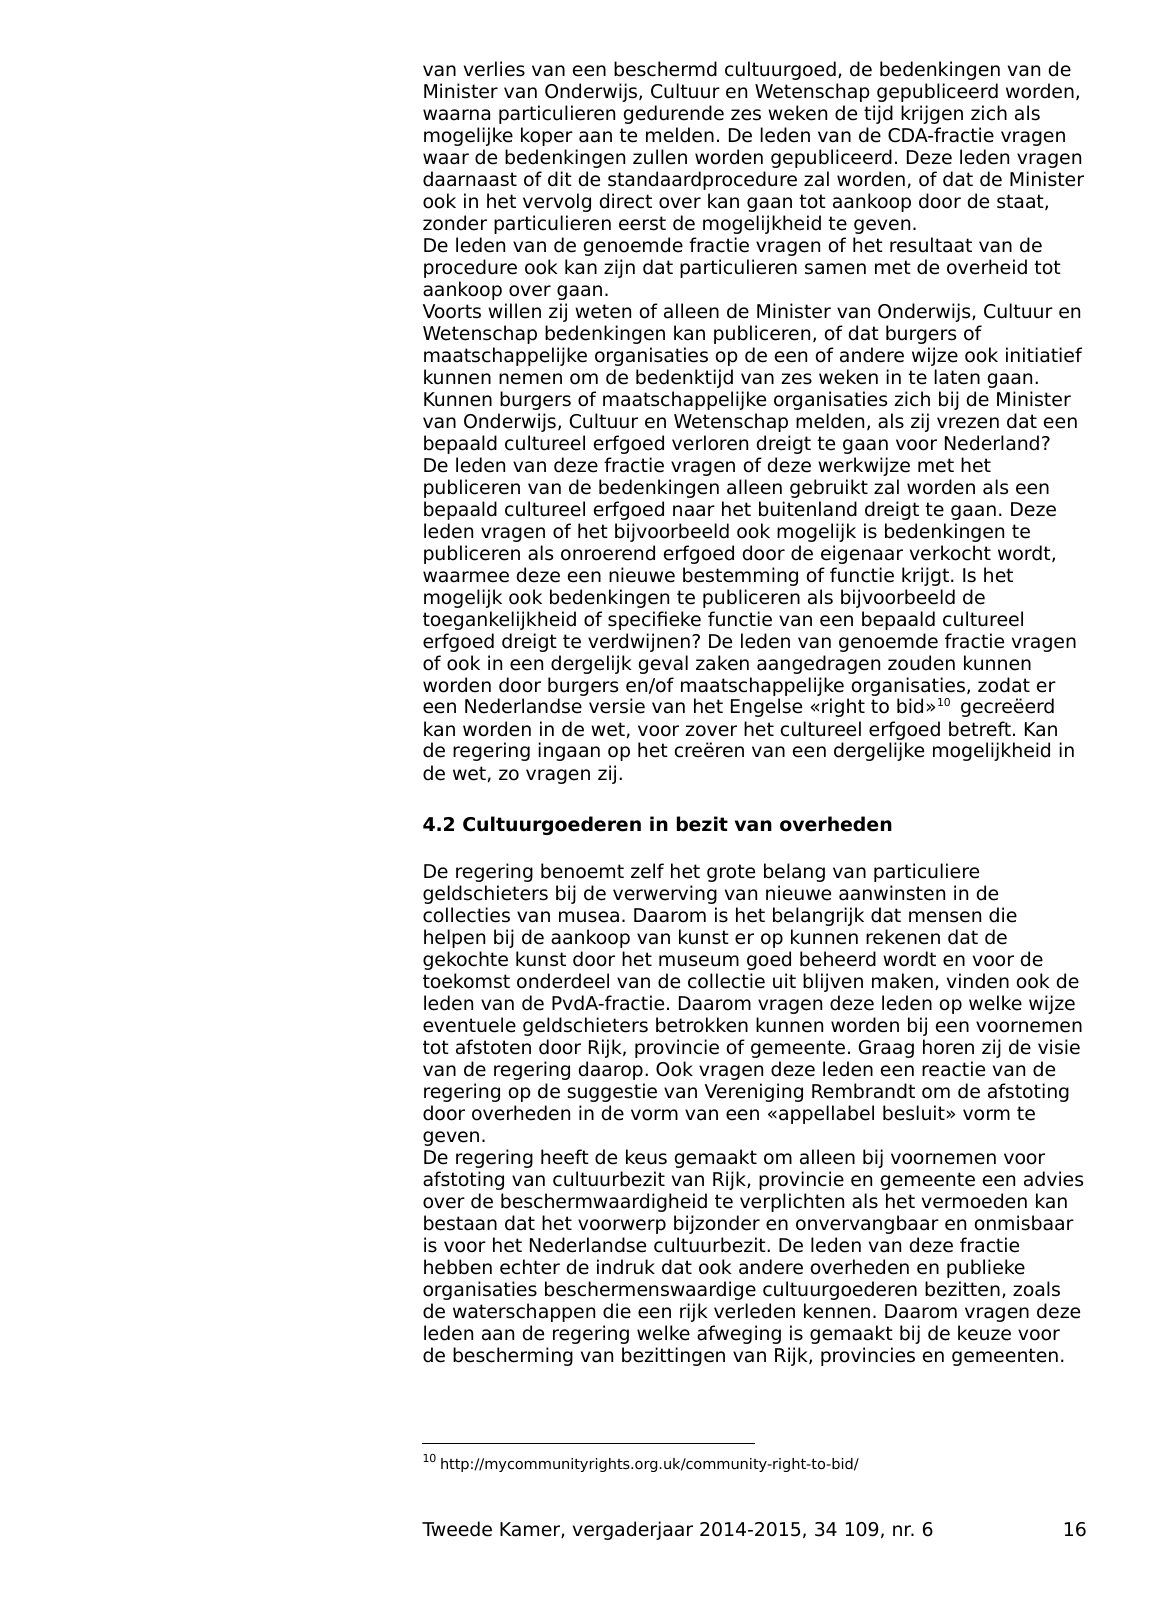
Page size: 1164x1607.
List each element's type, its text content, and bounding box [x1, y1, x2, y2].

text De leden van deze fractie vragen of deze werkwijze met het publiceren van de bedenkingen alleen gebruikt zal worden als een bepaald cultureel erfgoed naar het buitenland dreigt te gaan. Deze leden vragen of het bijvoorbeeld ook mogelijk is bedenkingen te publiceren als onroerend erfgoed door de eigenaar verkocht wordt, waarmee deze een nieuwe bestemming of functie krijgt. Is het mogelijk ook bedenkingen te publiceren als bijvoorbeeld de toegankelijkheid of specifieke functie van een bepaald cultureel erfgoed dreigt te verdwijnen? De leden van genoemde fractie vragen of ook in een dergelijk geval zaken aangedragen zouden kunnen worden door burgers en/of maatschappelijke organisaties, zodat er een Nederlandse versie van het Engelse «right to bid» gecreëerd kan worden in de wet, voor zover het cultureel erfgoed betreft. Kan de regering ingaan op het creëren van een dergelijke mogelijkheid in de wet, zo vragen zij. [422, 455, 1087, 784]
text http://mycommunityrights.org.uk/community-right-to-bid/ [422, 1452, 1087, 1474]
text De regering benoemt zelf het grote belang van particuliere geldschieters bij de verwerving van nieuwe aanwinsten in de collecties van musea. Daarom is het belangrijk dat mensen die helpen bij de aankoop van kunst er op kunnen rekenen dat de gekochte kunst door het museum goed beheerd wordt en voor de toekomst onderdeel van de collectie uit blijven maken, vinden ook de leden van de PvdA-fractie. Daarom vragen deze leden op welke wijze eventuele geldschieters betrokken kunnen worden bij een voornemen tot afstoten door Rijk, provincie of gemeente. Graag horen zij de visie van de regering daarop. Ook vragen deze leden een reactie van de regering op de suggestie van Vereniging Rembrandt om de afstoting door overheden in de vorm van een «appellabel besluit» vorm te geven. [422, 861, 1087, 1147]
text Voorts willen zij weten of alleen de Minister van Onderwijs, Cultuur en Wetenschap bedenkingen kan publiceren, of dat burgers of maatschappelijke organisaties op de een of andere wijze ook initiatief kunnen nemen om de bedenktijd van zes weken in te laten gaan. Kunnen burgers of maatschappelijke organisaties zich bij de Minister van Onderwijs, Cultuur en Wetenschap melden, als zij vrezen dat een bepaald cultureel erfgoed verloren dreigt te gaan voor Nederland? [422, 301, 1087, 455]
text De leden van de genoemde fractie vragen of het resultaat van de procedure ook kan zijn dat particulieren samen met de overheid tot aankoop over gaan. [422, 235, 1087, 301]
subtitle 4.2 Cultuurgoederen in bezit van overheden [422, 814, 1087, 836]
text van verlies van een beschermd cultuurgoed, de bedenkingen van de Minister van Onderwijs, Cultuur en Wetenschap gepubliceerd worden, waarna particulieren gedurende zes weken de tijd krijgen zich als mogelijke koper aan te melden. De leden van de CDA-fractie vragen waar de bedenkingen zullen worden gepubliceerd. Deze leden vragen daarnaast of dit de standaardprocedure zal worden, of dat de Minister ook in het vervolg direct over kan gaan tot aankoop door de staat, zonder particulieren eerst de mogelijkheid te geven. [422, 59, 1087, 235]
text De regering heeft de keus gemaakt om alleen bij voornemen voor afstoting van cultuurbezit van Rijk, provincie en gemeente een advies over de beschermwaardigheid te verplichten als het vermoeden kan bestaan dat het voorwerp bijzonder en onvervangbaar en onmisbaar is voor het Nederlandse cultuurbezit. De leden van deze fractie hebben echter de indruk dat ook andere overheden en publieke organisaties beschermenswaardige cultuurgoederen bezitten, zoals de waterschappen die een rijk verleden kennen. Daarom vragen deze leden aan de regering welke afweging is gemaakt bij de keuze voor de bescherming van bezittingen van Rijk, provincies en gemeenten. [422, 1147, 1087, 1367]
